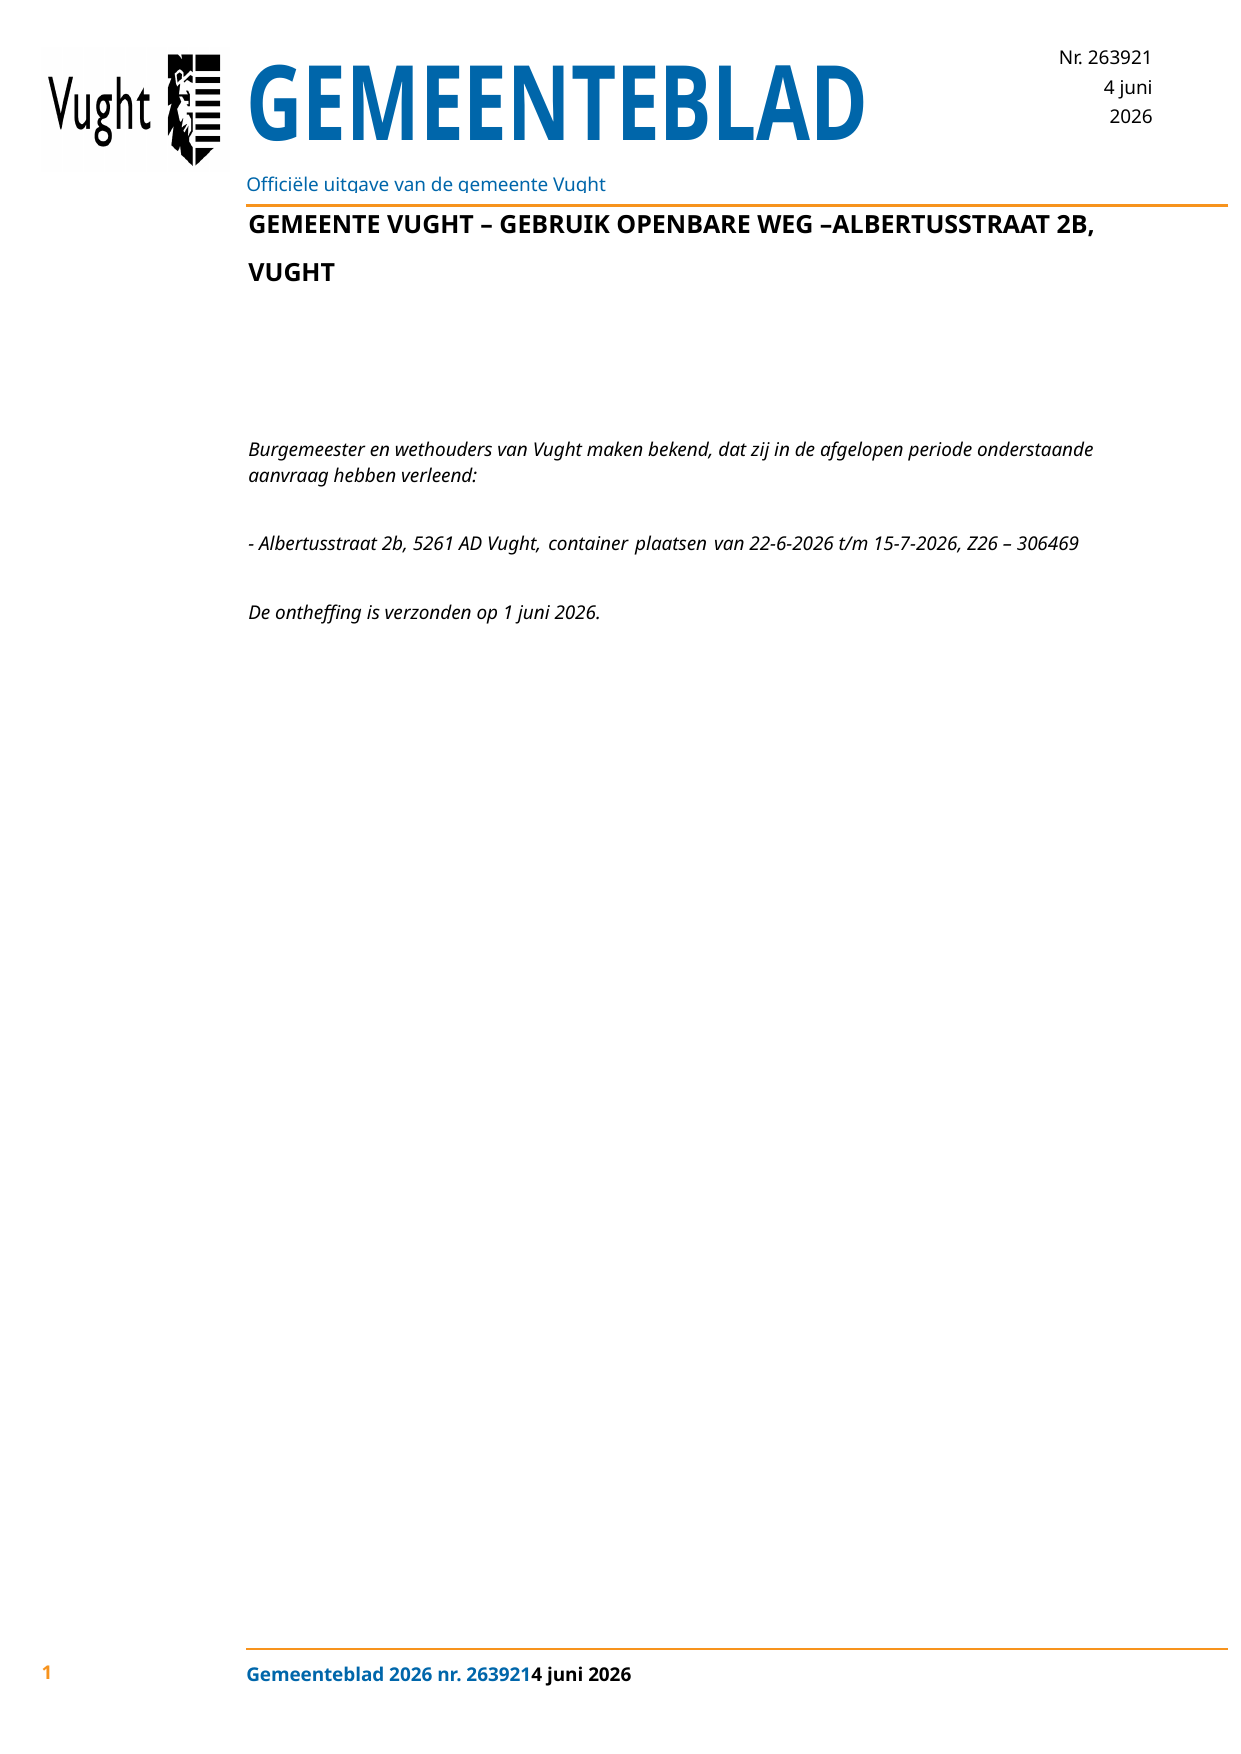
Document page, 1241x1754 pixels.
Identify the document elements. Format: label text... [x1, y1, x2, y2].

text Burgemeester en wethouders van Vught maken bekend, dat zij in de afgelopen periode onderstaande aanvraag hebben verleend: [248, 436, 1152, 487]
text GEMEENTE VUGHT – GEBRUIK OPENBARE WEG –ALBERTUSSTRAAT 2B, VUGHT [248, 207, 1152, 288]
picture [41, 47, 231, 172]
text De ontheffing is verzonden op 1 juni 2026. [248, 599, 1152, 625]
text - Albertusstraat 2b, 5261 AD Vught, container plaatsen van 22-6-2026 t/m 15-7-2026, Z26 – 306469 [248, 531, 1152, 556]
